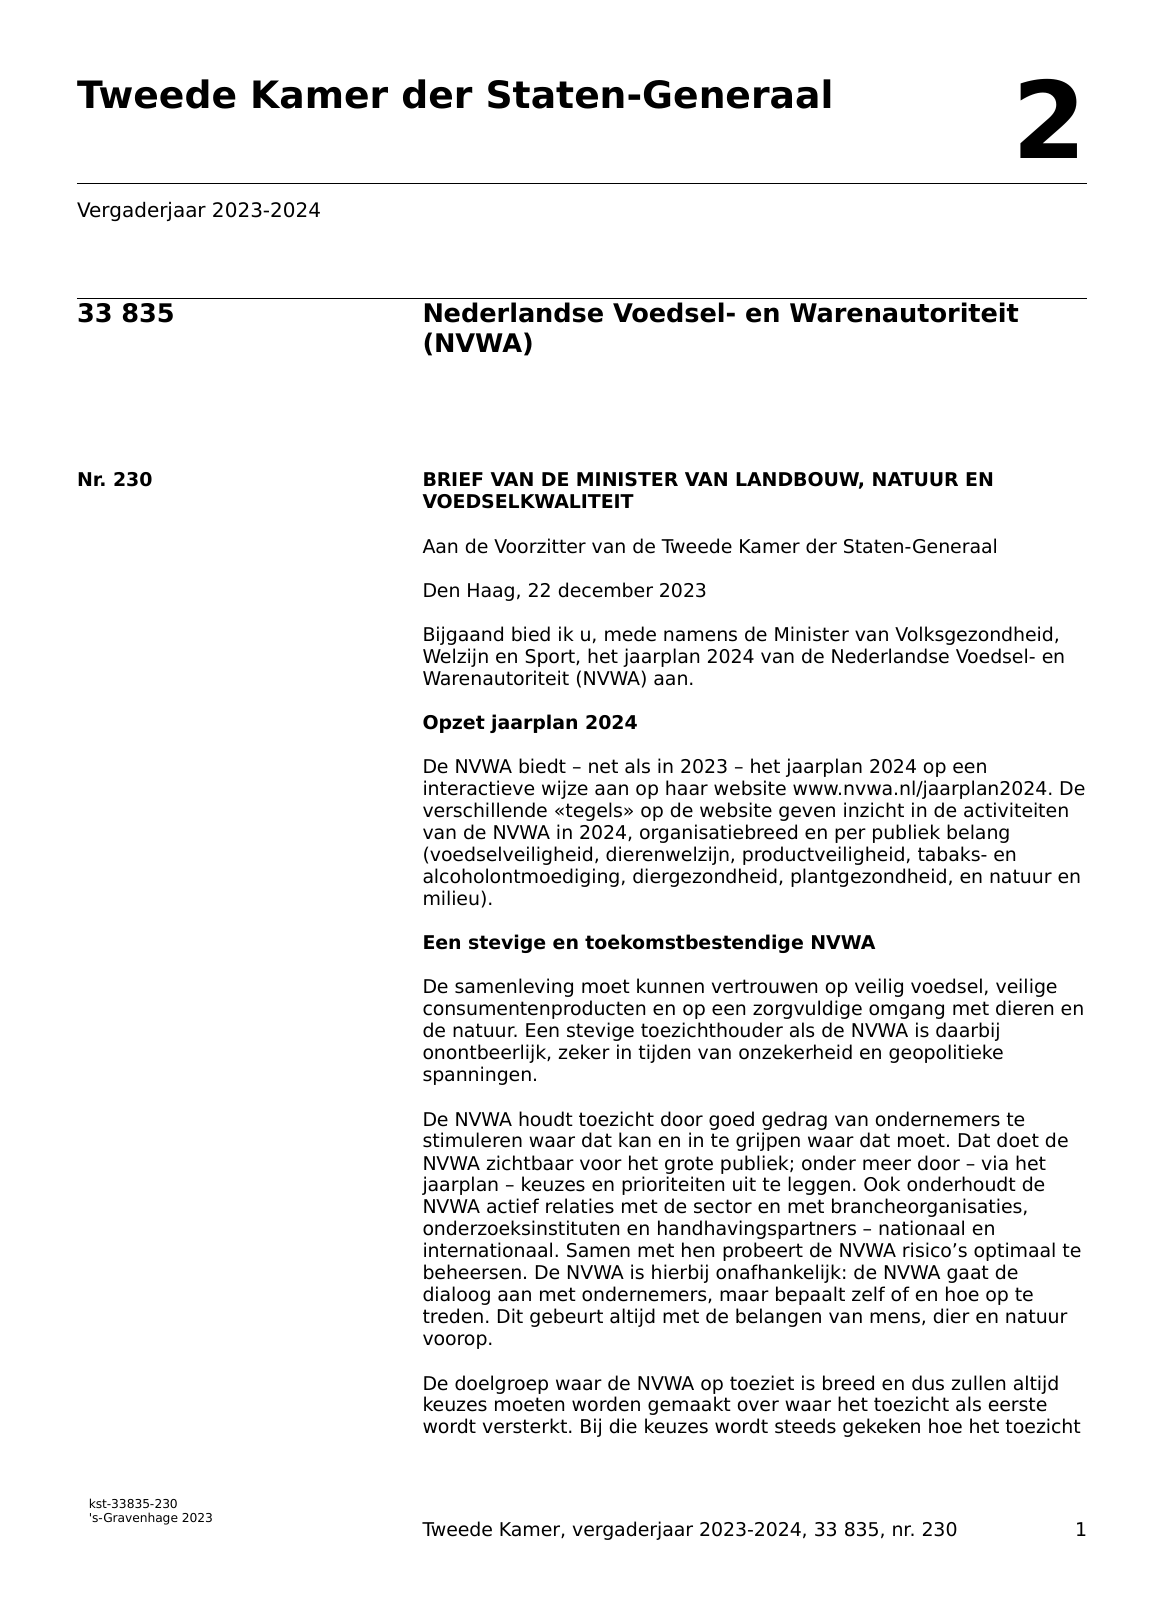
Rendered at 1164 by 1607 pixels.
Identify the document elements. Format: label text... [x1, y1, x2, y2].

subtitle Nr. 230 BRIEF VAN DE MINISTER VAN LANDBOUW, NATUUR EN VOEDSELKWALITEIT [77, 469, 1087, 513]
text Bijgaand bied ik u, mede namens de Minister van Volksgezondheid, Welzijn en Sport, het jaarplan 2024 van de Nederlandse Voedsel- en Warenautoriteit (NVWA) aan. [422, 624, 1087, 690]
subtitle 33 835 Nederlandse Voedsel- en Warenautoriteit (NVWA) [77, 299, 1087, 358]
text De samenleving moet kunnen vertrouwen op veilig voedsel, veilige consumentenproducten en op een zorgvuldige omgang met dieren en de natuur. Een stevige toezichthouder als de NVWA is daarbij onontbeerlijk, zeker in tijden van onzekerheid en geopolitieke spanningen. [422, 976, 1087, 1086]
text 's-Gravenhage 2023 [88, 1511, 323, 1525]
text Aan de Voorzitter van de Tweede Kamer der Staten-Generaal [422, 536, 1087, 557]
text De NVWA houdt toezicht door goed gedrag van ondernemers te stimuleren waar dat kan en in te grijpen waar dat moet. Dat doet de NVWA zichtbaar voor het grote publiek; onder meer door – via het jaarplan – keuzes en prioriteiten uit te leggen. Ook onderhoudt de NVWA actief relaties met de sector en met brancheorganisaties, onderzoeksinstituten en handhavingspartners – nationaal en internationaal. Samen met hen probeert de NVWA risico’s optimaal te beheersen. De NVWA is hierbij onafhankelijk: de NVWA gaat de dialoog aan met ondernemers, maar bepaalt zelf of en hoe op te treden. Dit gebeurt altijd met de belangen van mens, dier en natuur voorop. [422, 1108, 1087, 1350]
table_cell Vergaderjaar 2023-2024 [77, 184, 1087, 298]
text De NVWA biedt – net als in 2023 – het jaarplan 2024 op een interactieve wijze aan op haar website www.nvwa.nl/jaarplan2024. De verschillende «tegels» op de website geven inzicht in de activiteiten van de NVWA in 2024, organisatiebreed en per publiek belang (voedselveiligheid, dierenwelzijn, productveiligheid, tabaks- en alcoholontmoediging, diergezondheid, plantgezondheid, en natuur en milieu). [422, 756, 1087, 910]
table_header Tweede Kamer der Staten-Generaal [77, 59, 886, 183]
table_header 2 [886, 59, 1087, 183]
subtitle Een stevige en toekomstbestendige NVWA [422, 932, 1087, 954]
text kst-33835-230 [88, 1497, 323, 1511]
text Den Haag, 22 december 2023 [422, 580, 1087, 602]
subtitle Opzet jaarplan 2024 [422, 712, 1087, 734]
text De doelgroep waar de NVWA op toeziet is breed en dus zullen altijd keuzes moeten worden gemaakt over waar het toezicht als eerste wordt versterkt. Bij die keuzes wordt steeds gekeken hoe het toezicht [422, 1372, 1087, 1438]
